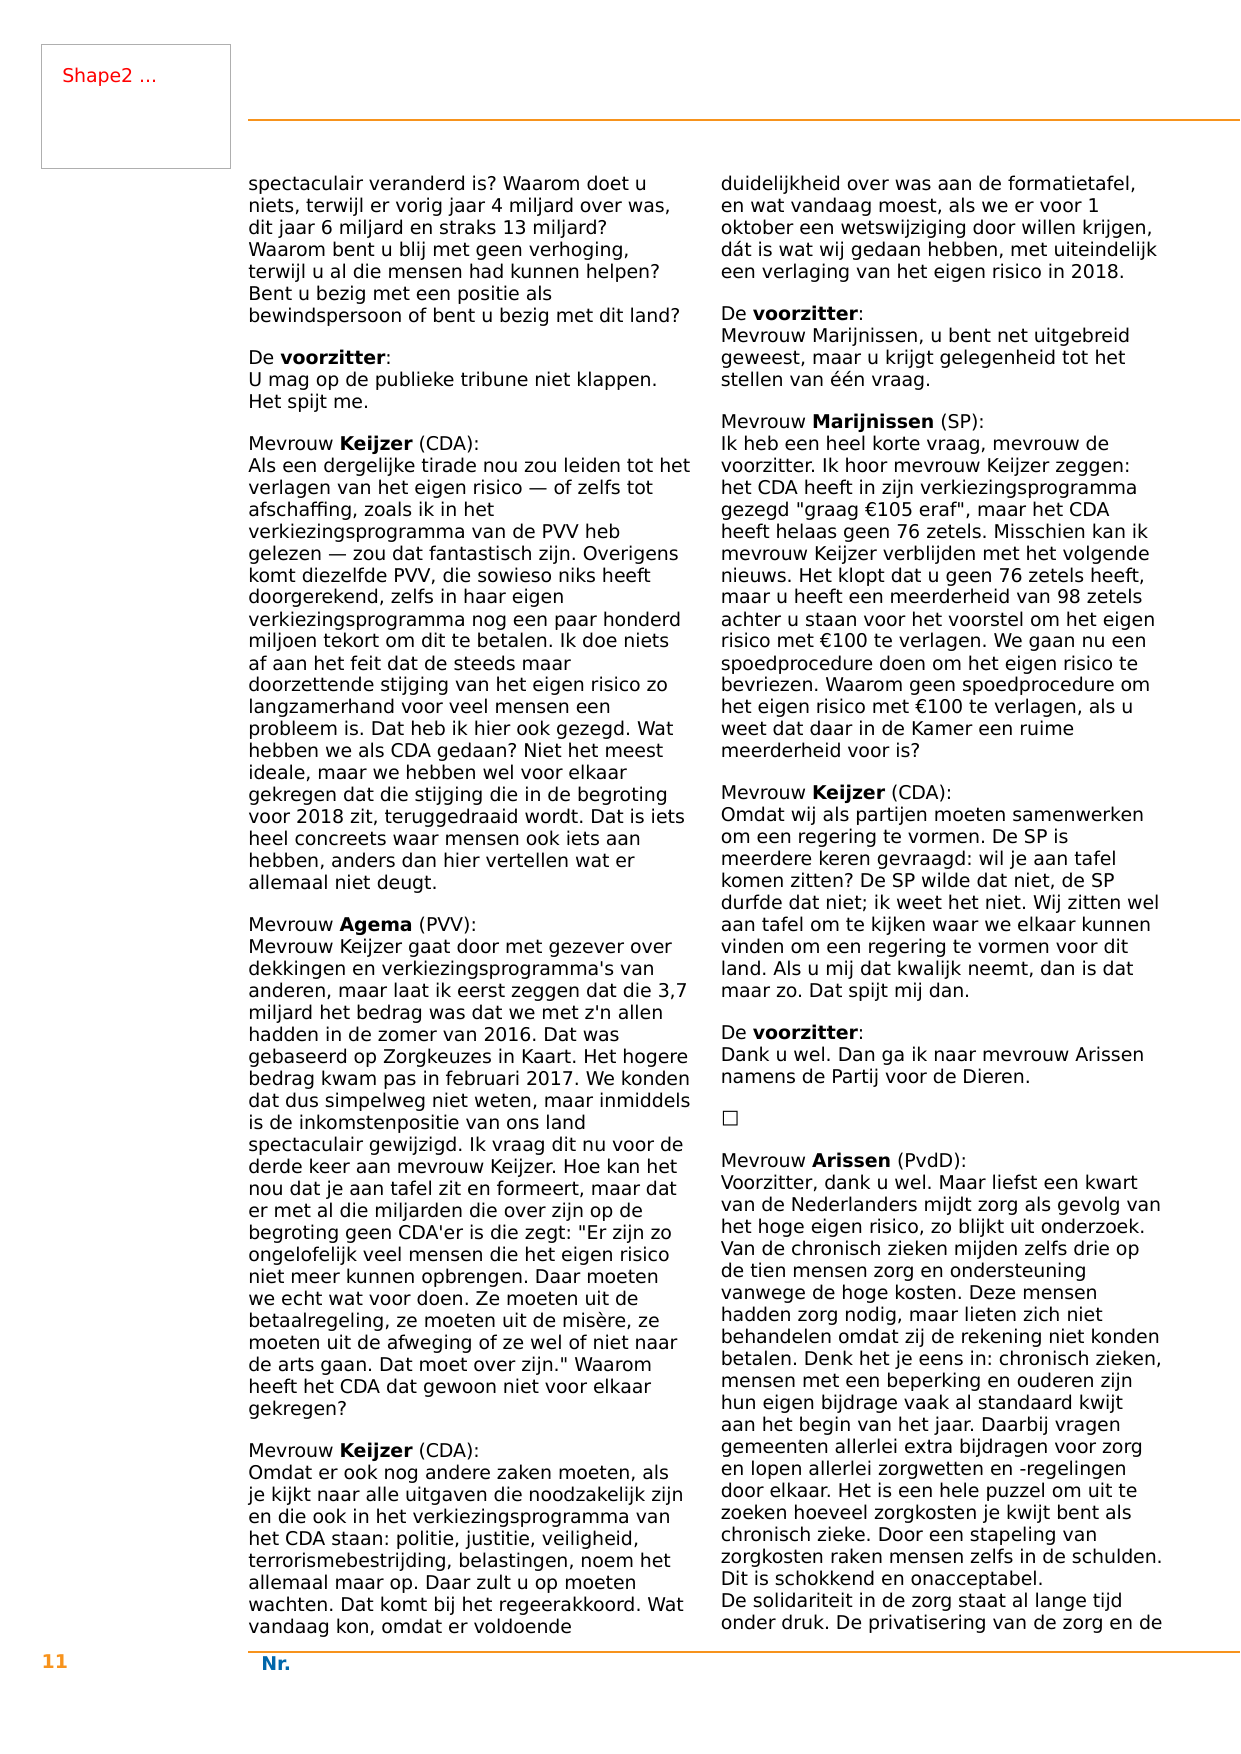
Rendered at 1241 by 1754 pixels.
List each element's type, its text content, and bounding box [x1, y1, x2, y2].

text Mevrouw Arissen (PvdD): [721, 1150, 1163, 1172]
text De voorzitter: [721, 1022, 1163, 1044]
text Mevrouw Keijzer gaat door met gezever over dekkingen en verkiezingsprogramma's van anderen, maar laat ik eerst zeggen dat die 3,7 miljard het bedrag was dat we met z'n allen hadden in de zomer van 2016. Dat was gebaseerd op Zorgkeuzes in Kaart. Het hogere bedrag kwam pas in februari 2017. We konden dat dus simpelweg niet weten, maar inmiddels is de inkomstenpositie van ons land spectaculair gewijzigd. Ik vraag dit nu voor de derde keer aan mevrouw Keijzer. Hoe kan het nou dat je aan tafel zit en formeert, maar dat er met al die miljarden die over zijn op de begroting geen CDA'er is die zegt: "Er zijn zo ongelofelijk veel mensen die het eigen risico niet meer kunnen opbrengen. Daar moeten we echt wat voor doen. Ze moeten uit de betaalregeling, ze moeten uit de misère, ze moeten uit de afweging of ze wel of niet naar de arts gaan. Dat moet over zijn." Waarom heeft het CDA dat gewoon niet voor elkaar gekregen? [248, 936, 691, 1420]
text spectaculair veranderd is? Waarom doet u niets, terwijl er vorig jaar 4 miljard over was, dit jaar 6 miljard en straks 13 miljard? Waarom bent u blij met geen verhoging, terwijl u al die mensen had kunnen helpen? Bent u bezig met een positie als bewindspersoon of bent u bezig met dit land? [248, 173, 691, 327]
text Mevrouw Keijzer (CDA): [248, 433, 691, 454]
text Voorzitter, dank u wel. Maar liefst een kwart van de Nederlanders mijdt zorg als gevolg van het hoge eigen risico, zo blijkt uit onderzoek. Van de chronisch zieken mijden zelfs drie op de tien mensen zorg en ondersteuning vanwege de hoge kosten. Deze mensen hadden zorg nodig, maar lieten zich niet behandelen omdat zij de rekening niet konden betalen. Denk het je eens in: chronisch zieken, mensen met een beperking en ouderen zijn hun eigen bijdrage vaak al standaard kwijt aan het begin van het jaar. Daarbij vragen gemeenten allerlei extra bijdragen voor zorg en lopen allerlei zorgwetten en -regelingen door elkaar. Het is een hele puzzel om uit te zoeken hoeveel zorgkosten je kwijt bent als chronisch zieke. Door een stapeling van zorgkosten raken mensen zelfs in de schulden. Dit is schokkend en onacceptabel. [721, 1172, 1163, 1589]
text Mevrouw Marijnissen (SP): [721, 411, 1163, 433]
text Dank u wel. Dan ga ik naar mevrouw Arissen namens de Partij voor de Dieren. [721, 1044, 1163, 1088]
text Mevrouw Marijnissen, u bent net uitgebreid geweest, maar u krijgt gelegenheid tot het stellen van één vraag. [721, 325, 1163, 391]
text De solidariteit in de zorg staat al lange tijd onder druk. De privatisering van de zorg en de [721, 1589, 1163, 1633]
text Mevrouw Agema (PVV): [248, 914, 691, 936]
text Mevrouw Keijzer (CDA): [248, 1440, 691, 1462]
text Mevrouw Keijzer (CDA): [721, 782, 1163, 804]
text Omdat er ook nog andere zaken moeten, als je kijkt naar alle uitgaven die noodzakelijk zijn en die ook in het verkiezingsprogramma van het CDA staan: politie, justitie, veiligheid, terrorismebestrijding, belastingen, noem het allemaal maar op. Daar zult u op moeten wachten. Dat komt bij het regeerakkoord. Wat vandaag kon, omdat er voldoende [248, 1462, 691, 1637]
text ⬜ [721, 1108, 1163, 1130]
text De voorzitter: [721, 303, 1163, 325]
text Als een dergelijke tirade nou zou leiden tot het verlagen van het eigen risico — of zelfs tot afschaffing, zoals ik in het verkiezingsprogramma van de PVV heb gelezen — zou dat fantastisch zijn. Overigens komt diezelfde PVV, die sowieso niks heeft doorgerekend, zelfs in haar eigen verkiezingsprogramma nog een paar honderd miljoen tekort om dit te betalen. Ik doe niets af aan het feit dat de steeds maar doorzettende stijging van het eigen risico zo langzamerhand voor veel mensen een probleem is. Dat heb ik hier ook gezegd. Wat hebben we als CDA gedaan? Niet het meest ideale, maar we hebben wel voor elkaar gekregen dat die stijging die in de begroting voor 2018 zit, teruggedraaid wordt. Dat is iets heel concreets waar mensen ook iets aan hebben, anders dan hier vertellen wat er allemaal niet deugt. [248, 454, 691, 894]
text U mag op de publieke tribune niet klappen. Het spijt me. [248, 369, 691, 413]
text Ik heb een heel korte vraag, mevrouw de voorzitter. Ik hoor mevrouw Keijzer zeggen: het CDA heeft in zijn verkiezingsprogramma gezegd "graag €105 eraf", maar het CDA heeft helaas geen 76 zetels. Misschien kan ik mevrouw Keijzer verblijden met het volgende nieuws. Het klopt dat u geen 76 zetels heeft, maar u heeft een meerderheid van 98 zetels achter u staan voor het voorstel om het eigen risico met €100 te verlagen. We gaan nu een spoedprocedure doen om het eigen risico te bevriezen. Waarom geen spoedprocedure om het eigen risico met €100 te verlagen, als u weet dat daar in de Kamer een ruime meerderheid voor is? [721, 433, 1163, 762]
text De voorzitter: [248, 347, 691, 369]
text duidelijkheid over was aan de formatietafel, en wat vandaag moest, als we er voor 1 oktober een wetswijziging door willen krijgen, dát is wat wij gedaan hebben, met uiteindelijk een verlaging van het eigen risico in 2018. [721, 173, 1163, 283]
text Omdat wij als partijen moeten samenwerken om een regering te vormen. De SP is meerdere keren gevraagd: wil je aan tafel komen zitten? De SP wilde dat niet, de SP durfde dat niet; ik weet het niet. Wij zitten wel aan tafel om te kijken waar we elkaar kunnen vinden om een regering te vormen voor dit land. Als u mij dat kwalijk neemt, dan is dat maar zo. Dat spijt mij dan. [721, 804, 1163, 1002]
